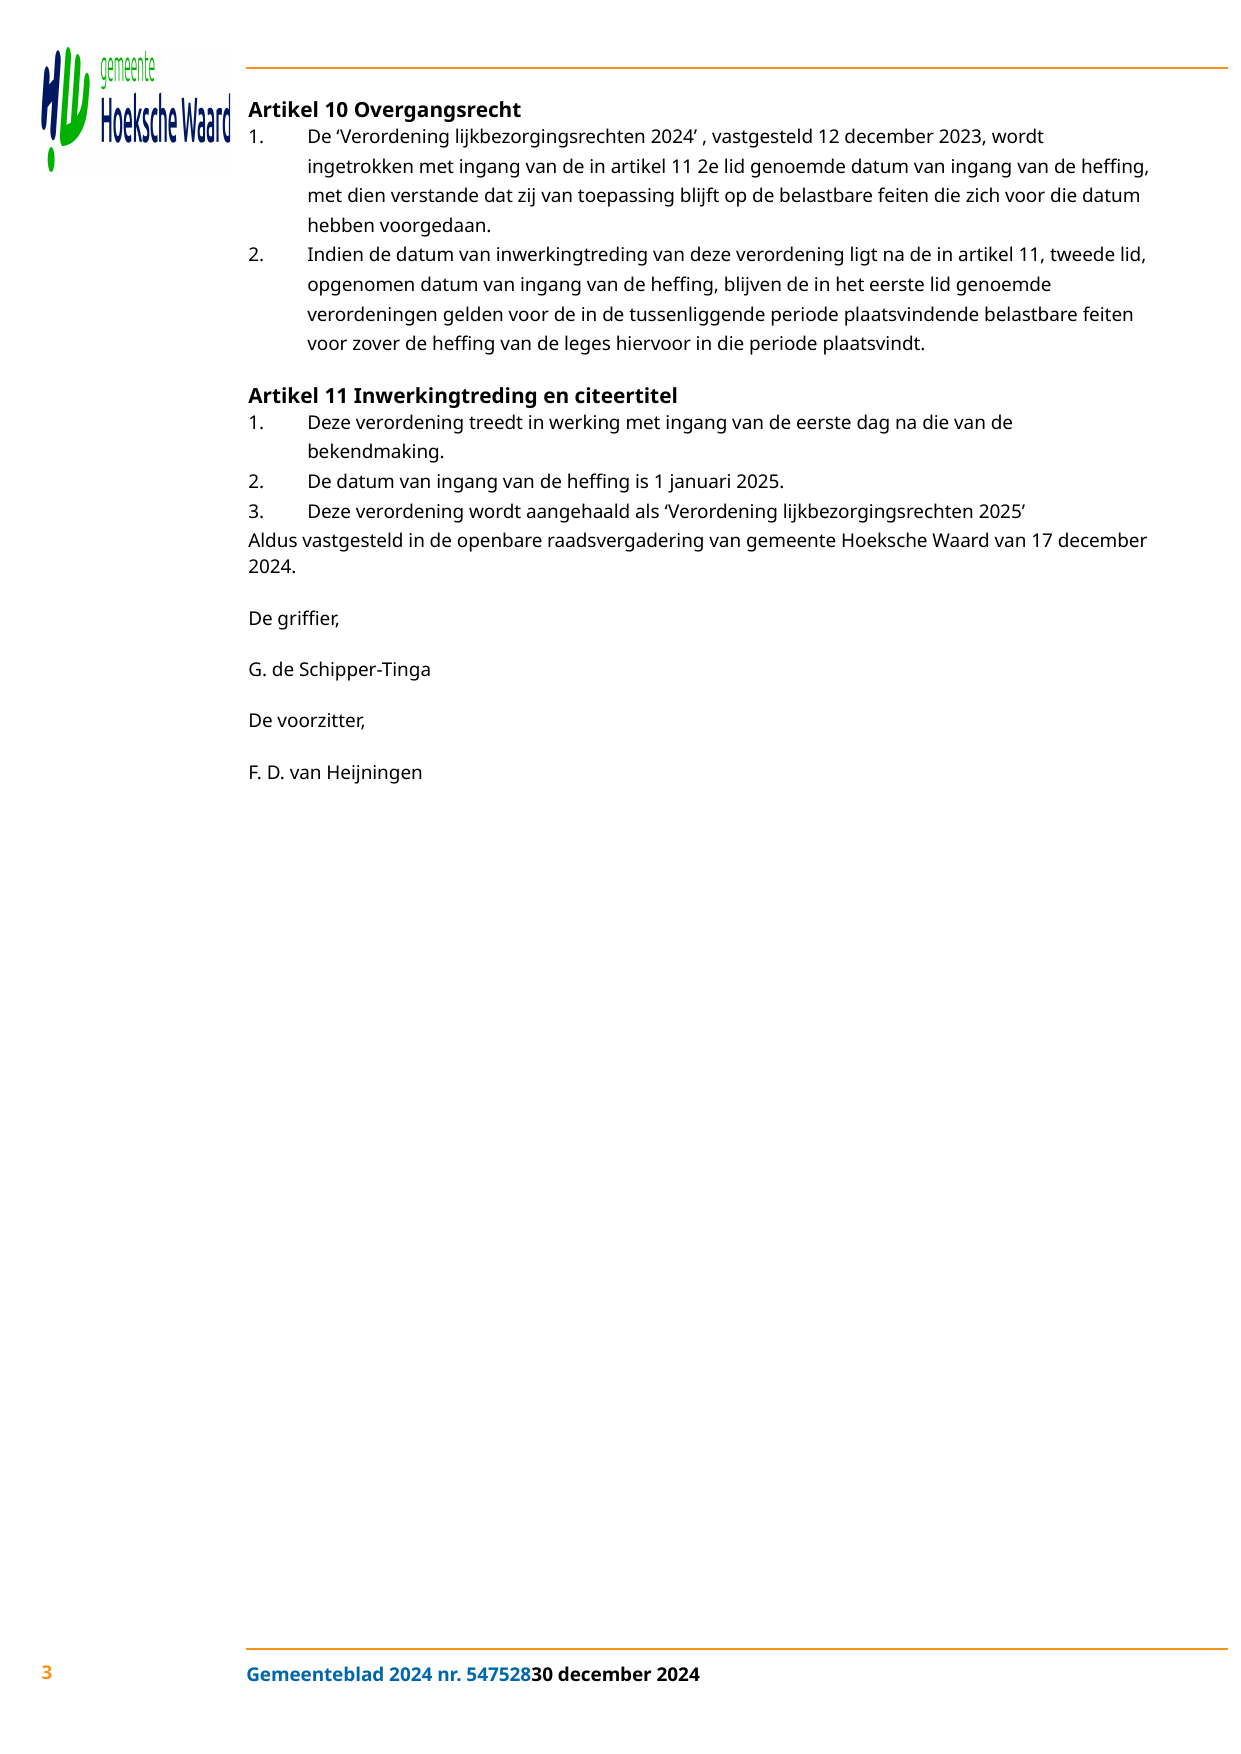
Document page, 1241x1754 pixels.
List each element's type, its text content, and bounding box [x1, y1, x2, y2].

text Artikel 11 Inwerkingtreding en citeertitel [248, 381, 1152, 409]
text Artikel 10 Overgangsrecht [248, 95, 1152, 123]
text G. de Schipper-Tinga [248, 656, 1152, 682]
list De ‘Verordening lijkbezorgingsrechten 2024’ , vastgesteld 12 december 2023, wordt ingetrokken met ingang van de in artikel 11 2e lid genoemde datum van ingang van de heffing, met dien verstande dat zij van toepassing blijft op de belastbare feiten die zich voor die datum hebben voorgedaan. [248, 123, 1152, 238]
list De datum van ingang van de heffing is 1 januari 2025. [248, 468, 1152, 494]
text F. D. van Heijningen [248, 759, 1152, 785]
text Aldus vastgesteld in de openbare raadsvergadering van gemeente Hoeksche Waard van 17 december 2024. [248, 527, 1152, 579]
list Indien de datum van inwerkingtreding van deze verordening ligt na de in artikel 11, tweede lid, opgenomen datum van ingang van de heffing, blijven de in het eerste lid genoemde verordeningen gelden voor de in de tussenliggende periode plaatsvindende belastbare feiten voor zover de heffing van de leges hiervoor in die periode plaatsvindt. [248, 242, 1152, 356]
list Deze verordening wordt aangehaald als ‘Verordening lijkbezorgingsrechten 2025’ [248, 498, 1152, 524]
text De voorzitter, [248, 708, 1152, 733]
text De griffier, [248, 605, 1152, 630]
picture [41, 47, 231, 172]
list Deze verordening treedt in werking met ingang van de eerste dag na die van de bekendmaking. [248, 409, 1152, 464]
